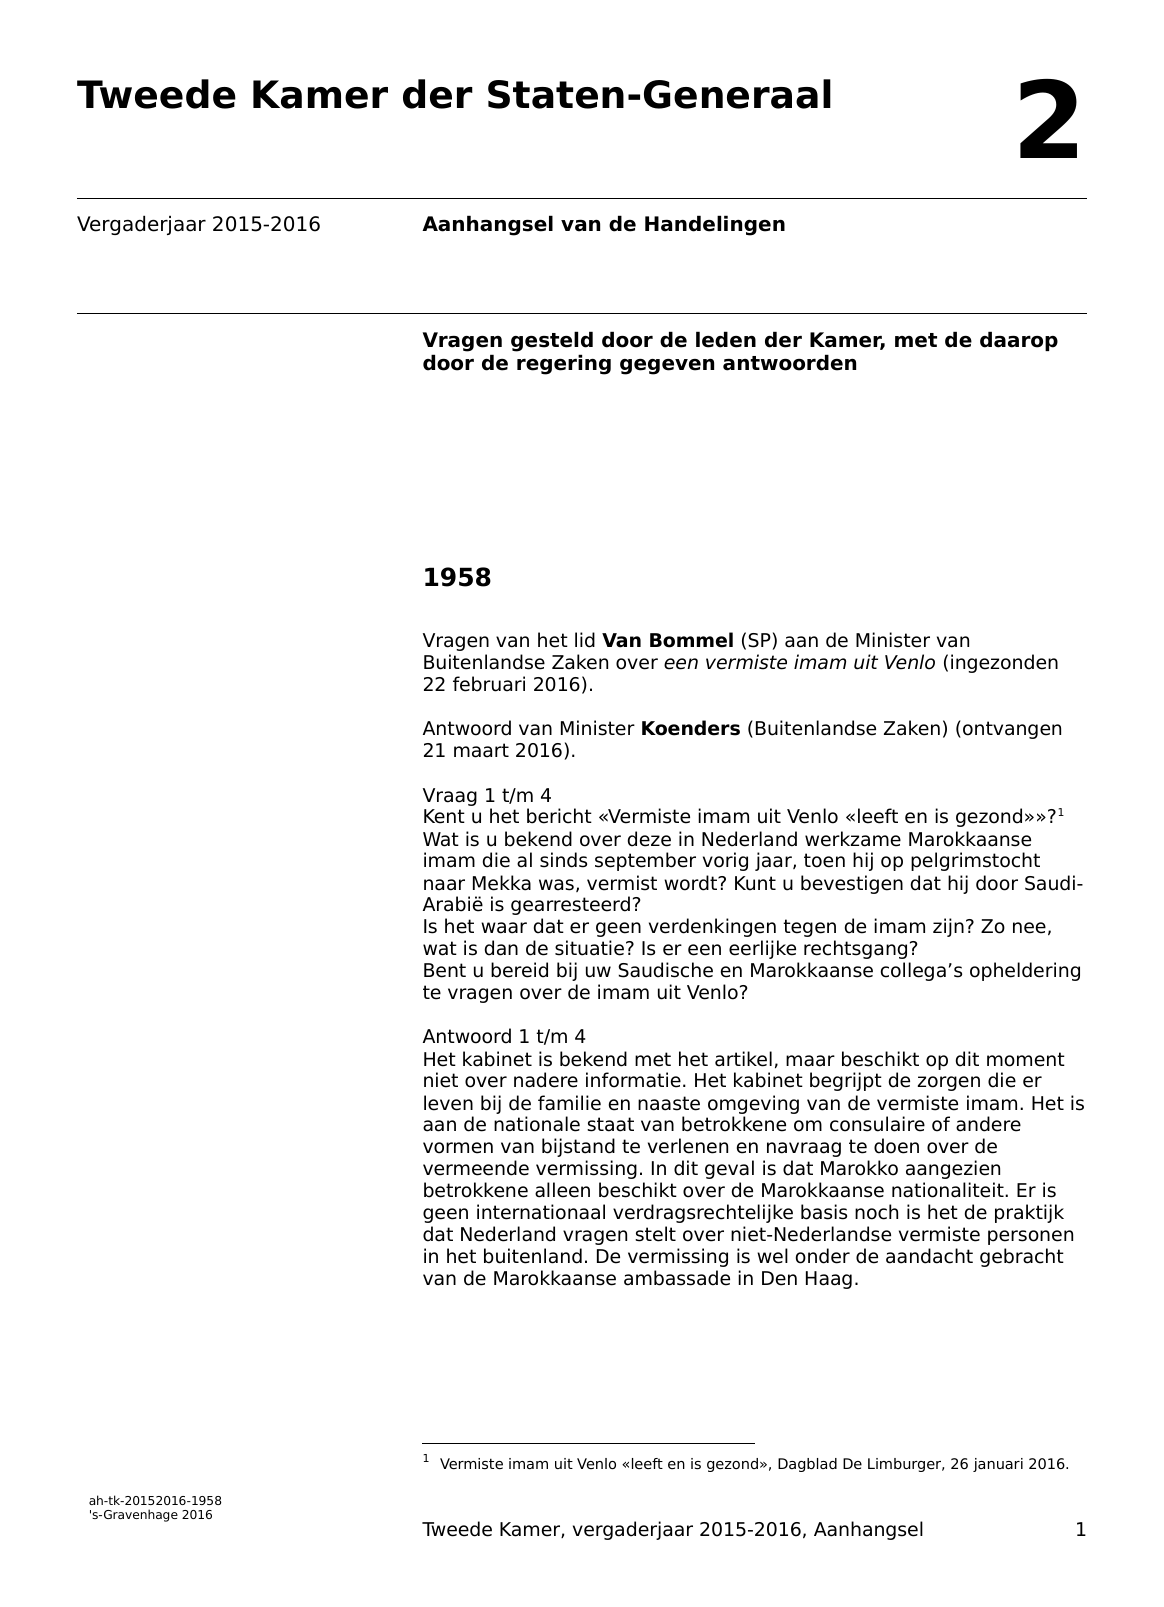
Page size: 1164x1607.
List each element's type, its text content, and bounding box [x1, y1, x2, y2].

text Wat is u bekend over deze in Nederland werkzame Marokkaanse imam die al sinds september vorig jaar, toen hij op pelgrimstocht naar Mekka was, vermist wordt? Kunt u bevestigen dat hij door Saudi-Arabië is gearresteerd? [422, 828, 1087, 916]
table_header 2 [886, 59, 1087, 198]
text Vermiste imam uit Venlo «leeft en is gezond», Dagblad De Limburger, 26 januari 2016. [422, 1452, 1087, 1474]
text Vraag 1 t/m 4 [422, 784, 1087, 806]
text Bent u bereid bij uw Saudische en Marokkaanse collega’s opheldering te vragen over de imam uit Venlo? [422, 960, 1087, 1004]
table_cell Vragen gesteld door de leden der Kamer, met de daarop door de regering gegeven antwoorden [422, 314, 1087, 375]
text 's-Gravenhage 2016 [88, 1508, 323, 1522]
text Kent u het bericht «Vermiste imam uit Venlo «leeft en is gezond»»? [422, 806, 1087, 828]
text Het kabinet is bekend met het artikel, maar beschikt op dit moment niet over nadere informatie. Het kabinet begrijpt de zorgen die er leven bij de familie en naaste omgeving van de vermiste imam. Het is aan de nationale staat van betrokkene om consulaire of andere vormen van bijstand te verlenen en navraag te doen over de vermeende vermissing. In dit geval is dat Marokko aangezien betrokkene alleen beschikt over de Marokkaanse nationaliteit. Er is geen internationaal verdragsrechtelijke basis noch is het de praktijk dat Nederland vragen stelt over niet-Nederlandse vermiste personen in het buitenland. De vermissing is wel onder de aandacht gebracht van de Marokkaanse ambassade in Den Haag. [422, 1048, 1087, 1290]
text Antwoord van Minister Koenders (Buitenlandse Zaken) (ontvangen 21 maart 2016). [422, 718, 1087, 762]
text Antwoord 1 t/m 4 [422, 1026, 1087, 1048]
table_cell Vergaderjaar 2015-2016 [77, 199, 422, 313]
table_cell Aanhangsel van de Handelingen [422, 199, 1087, 313]
text Vragen van het lid Van Bommel (SP) aan de Minister van Buitenlandse Zaken over een vermiste imam uit Venlo (ingezonden 22 februari 2016). [422, 630, 1087, 696]
table_header Tweede Kamer der Staten-Generaal [77, 59, 886, 198]
text Is het waar dat er geen verdenkingen tegen de imam zijn? Zo nee, wat is dan de situatie? Is er een eerlijke rechtsgang? [422, 916, 1087, 960]
text 1958 [422, 563, 1087, 592]
text ah-tk-20152016-1958 [88, 1494, 323, 1508]
table_cell [77, 314, 422, 375]
